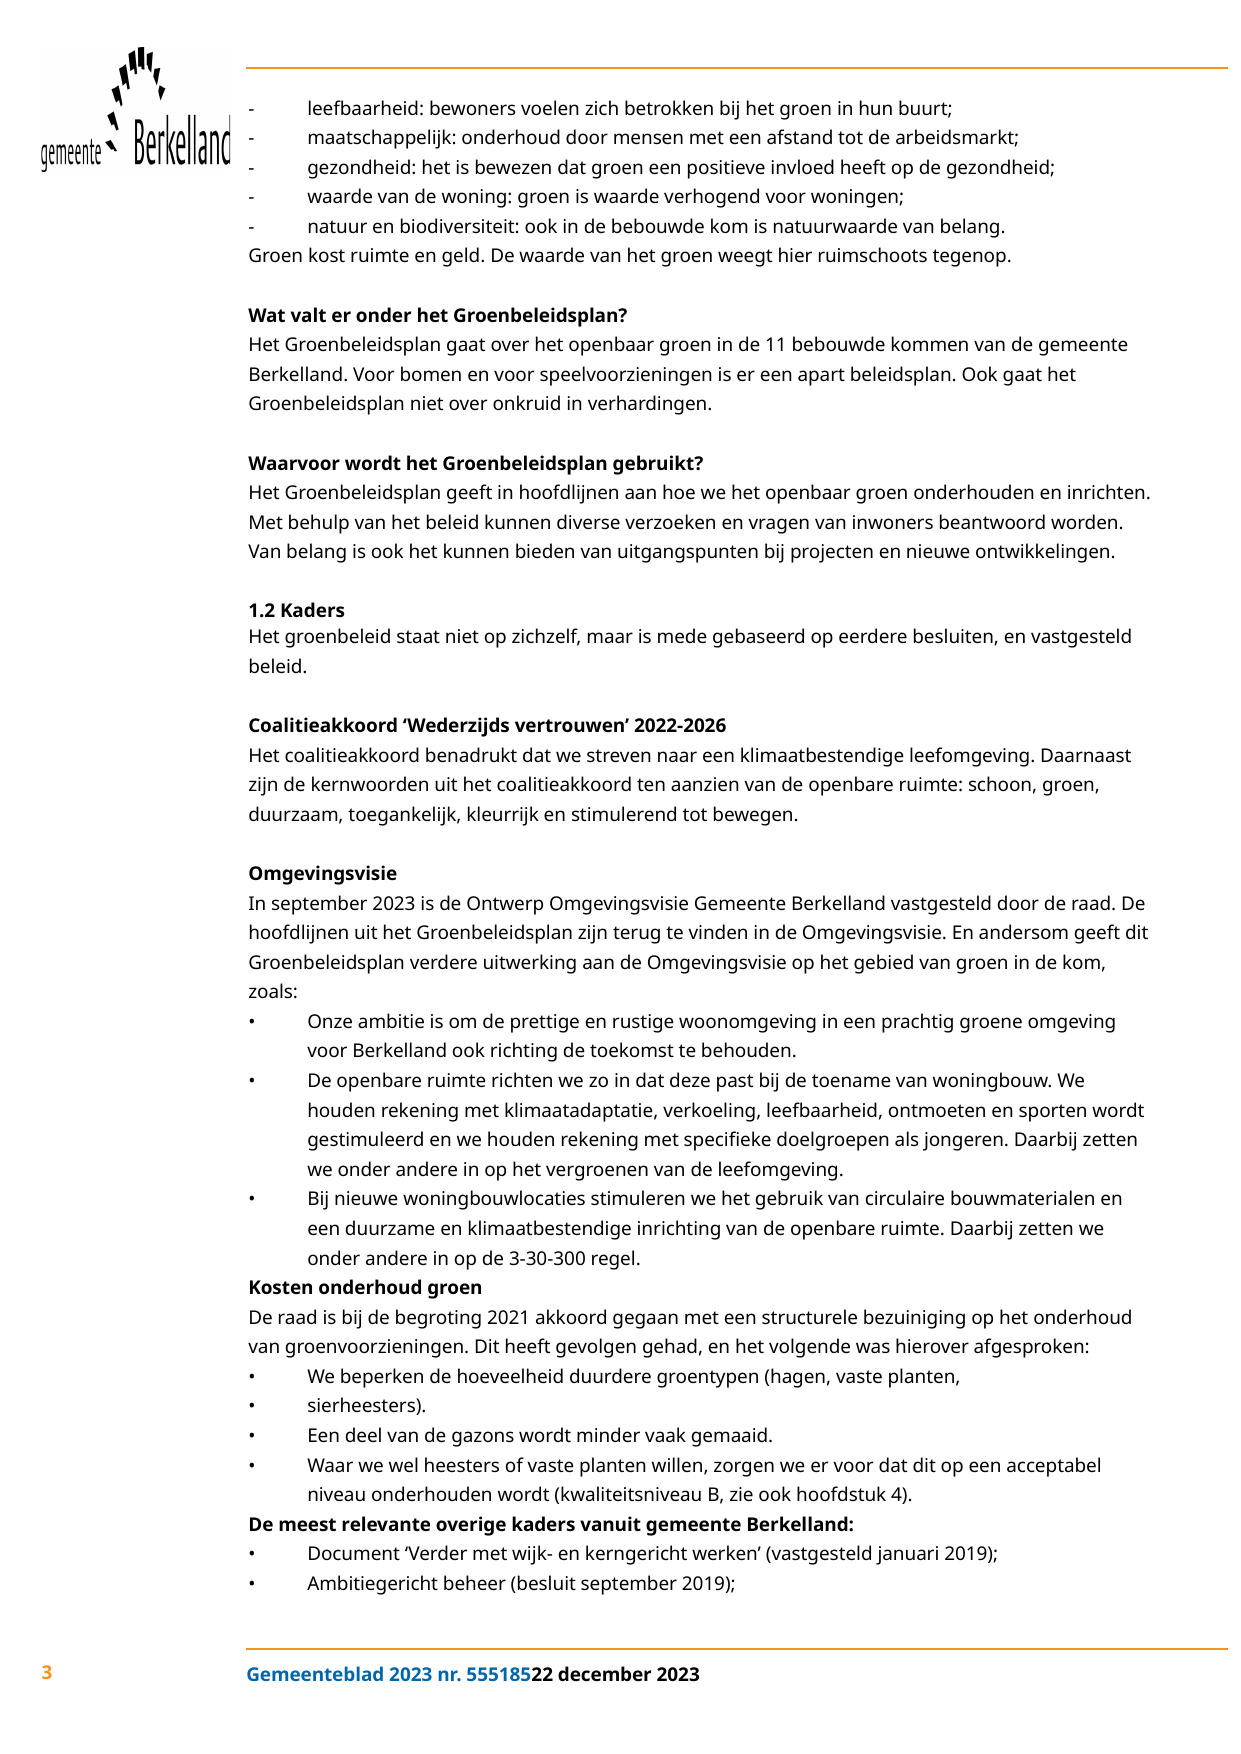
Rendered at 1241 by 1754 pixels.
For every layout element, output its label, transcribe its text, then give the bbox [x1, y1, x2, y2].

text Coalitieakkoord ‘Wederzijds vertrouwen’ 2022-2026 [248, 712, 1152, 738]
text Groen kost ruimte en geld. De waarde van het groen weegt hier ruimschoots tegenop. [248, 243, 1152, 268]
text De raad is bij de begroting 2021 akkoord gegaan met een structurele bezuiniging op het onderhoud van groenvoorzieningen. Dit heeft gevolgen gehad, en het volgende was hierover afgesproken: [248, 1304, 1152, 1359]
list gezondheid: het is bewezen dat groen een positieve invloed heeft op de gezondheid; [248, 154, 1152, 180]
text 1.2 Kaders [248, 598, 1152, 623]
list Waar we wel heesters of vaste planten willen, zorgen we er voor dat dit op een acceptabel niveau onderhouden wordt (kwaliteitsniveau B, zie ook hoofdstuk 4). [248, 1452, 1152, 1507]
text Het coalitieakkoord benadrukt dat we streven naar een klimaatbestendige leefomgeving. Daarnaast zijn de kernwoorden uit het coalitieakkoord ten aanzien van de openbare ruimte: schoon, groen, duurzaam, toegankelijk, kleurrijk en stimulerend tot bewegen. [248, 742, 1152, 827]
text In september 2023 is de Ontwerp Omgevingsvisie Gemeente Berkelland vastgesteld door de raad. De hoofdlijnen uit het Groenbeleidsplan zijn terug te vinden in de Omgevingsvisie. En andersom geeft dit Groenbeleidsplan verdere uitwerking aan de Omgevingsvisie op het gebied van groen in de kom, zoals: [248, 890, 1152, 1004]
text Wat valt er onder het Groenbeleidsplan? [248, 302, 1152, 328]
text Het groenbeleid staat niet op zichzelf, maar is mede gebaseerd op eerdere besluiten, en vastgesteld beleid. [248, 623, 1152, 679]
list natuur en biodiversiteit: ook in de bebouwde kom is natuurwaarde van belang. [248, 213, 1152, 239]
text De meest relevante overige kaders vanuit gemeente Berkelland: [248, 1511, 1152, 1537]
text Omgevingsvisie [248, 860, 1152, 886]
list leefbaarheid: bewoners voelen zich betrokken bij het groen in hun buurt; [248, 95, 1152, 121]
list Ambitiegericht beheer (besluit september 2019); [248, 1570, 1152, 1596]
text Het Groenbeleidsplan geeft in hoofdlijnen aan hoe we het openbaar groen onderhouden en inrichten. Met behulp van het beleid kunnen diverse verzoeken en vragen van inwoners beantwoord worden. Van belang is ook het kunnen bieden van uitgangspunten bij projecten en nieuwe ontwikkelingen. [248, 479, 1152, 564]
list waarde van de woning: groen is waarde verhogend voor woningen; [248, 183, 1152, 209]
list We beperken de hoeveelheid duurdere groentypen (hagen, vaste planten, [248, 1363, 1152, 1389]
picture [41, 47, 231, 172]
list Document ‘Verder met wijk- en kerngericht werken’ (vastgesteld januari 2019); [248, 1541, 1152, 1566]
list maatschappelijk: onderhoud door mensen met een afstand tot de arbeidsmarkt; [248, 124, 1152, 150]
list Onze ambitie is om de prettige en rustige woonomgeving in een prachtig groene omgeving voor Berkelland ook richting de toekomst te behouden. [248, 1008, 1152, 1063]
list sierheesters). [248, 1393, 1152, 1418]
text Kosten onderhoud groen [248, 1274, 1152, 1300]
list Bij nieuwe woningbouwlocaties stimuleren we het gebruik van circulaire bouwmaterialen en een duurzame en klimaatbestendige inrichting van de openbare ruimte. Daarbij zetten we onder andere in op de 3-30-300 regel. [248, 1186, 1152, 1270]
text Het Groenbeleidsplan gaat over het openbaar groen in de 11 bebouwde kommen van de gemeente Berkelland. Voor bomen en voor speelvoorzieningen is er een apart beleidsplan. Ook gaat het Groenbeleidsplan niet over onkruid in verhardingen. [248, 331, 1152, 416]
list De openbare ruimte richten we zo in dat deze past bij de toename van woningbouw. We houden rekening met klimaatadaptatie, verkoeling, leefbaarheid, ontmoeten en sporten wordt gestimuleerd en we houden rekening met specifieke doelgroepen als jongeren. Daarbij zetten we onder andere in op het vergroenen van de leefomgeving. [248, 1067, 1152, 1182]
list Een deel van de gazons wordt minder vaak gemaaid. [248, 1422, 1152, 1448]
text Waarvoor wordt het Groenbeleidsplan gebruikt? [248, 450, 1152, 476]
